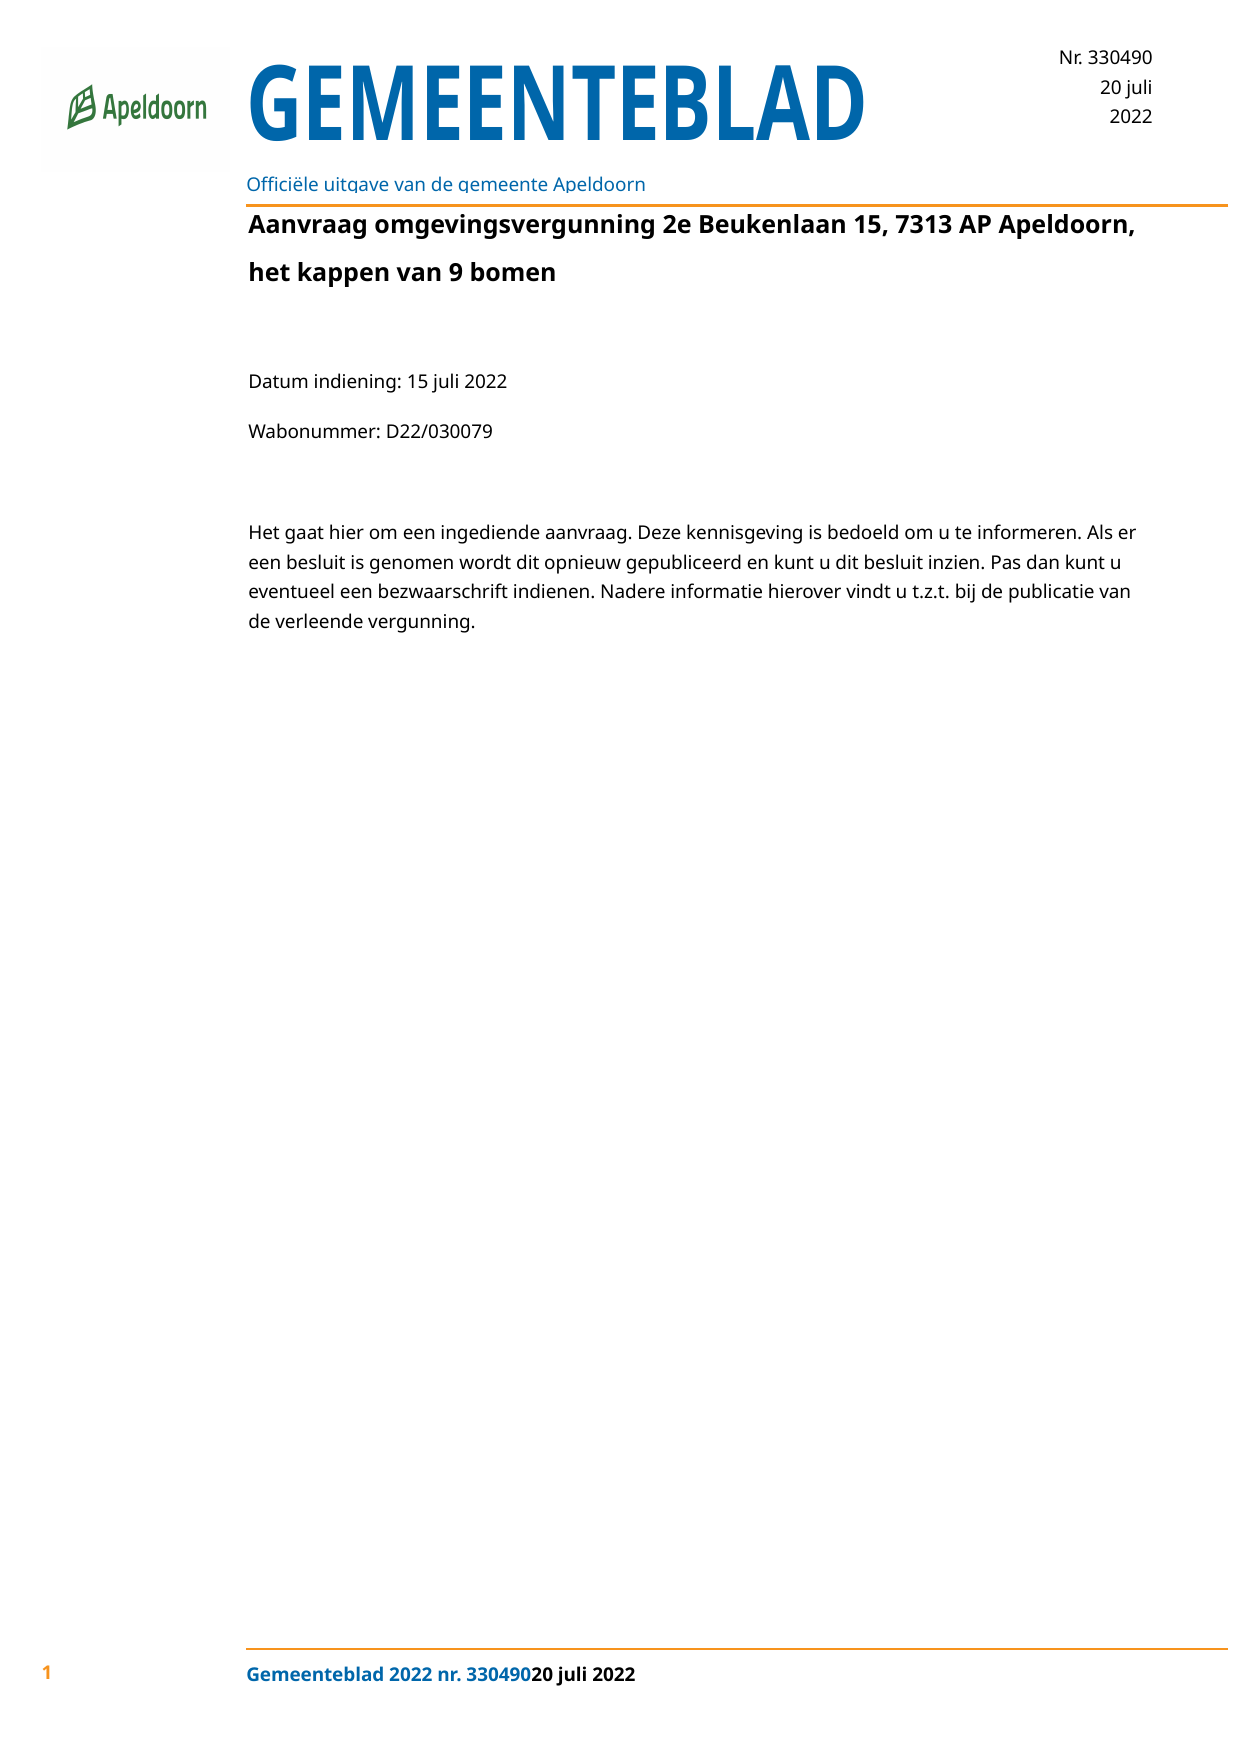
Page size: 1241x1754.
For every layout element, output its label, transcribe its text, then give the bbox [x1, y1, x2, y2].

text Wabonummer: D22/030079 [248, 419, 1152, 444]
text Aanvraag omgevingsvergunning 2e Beukenlaan 15, 7313 AP Apeldoorn, het kappen van 9 bomen [248, 207, 1152, 288]
picture [41, 47, 231, 172]
text Het gaat hier om een ingediende aanvraag. Deze kennisgeving is bedoeld om u te informeren. Als er een besluit is genomen wordt dit opnieuw gepubliceerd en kunt u dit besluit inzien. Pas dan kunt u eventueel een bezwaarschrift indienen. Nadere informatie hierover vindt u t.z.t. bij de publicatie van de verleende vergunning. [248, 519, 1152, 634]
text Datum indiening: 15 juli 2022 [248, 368, 1152, 394]
